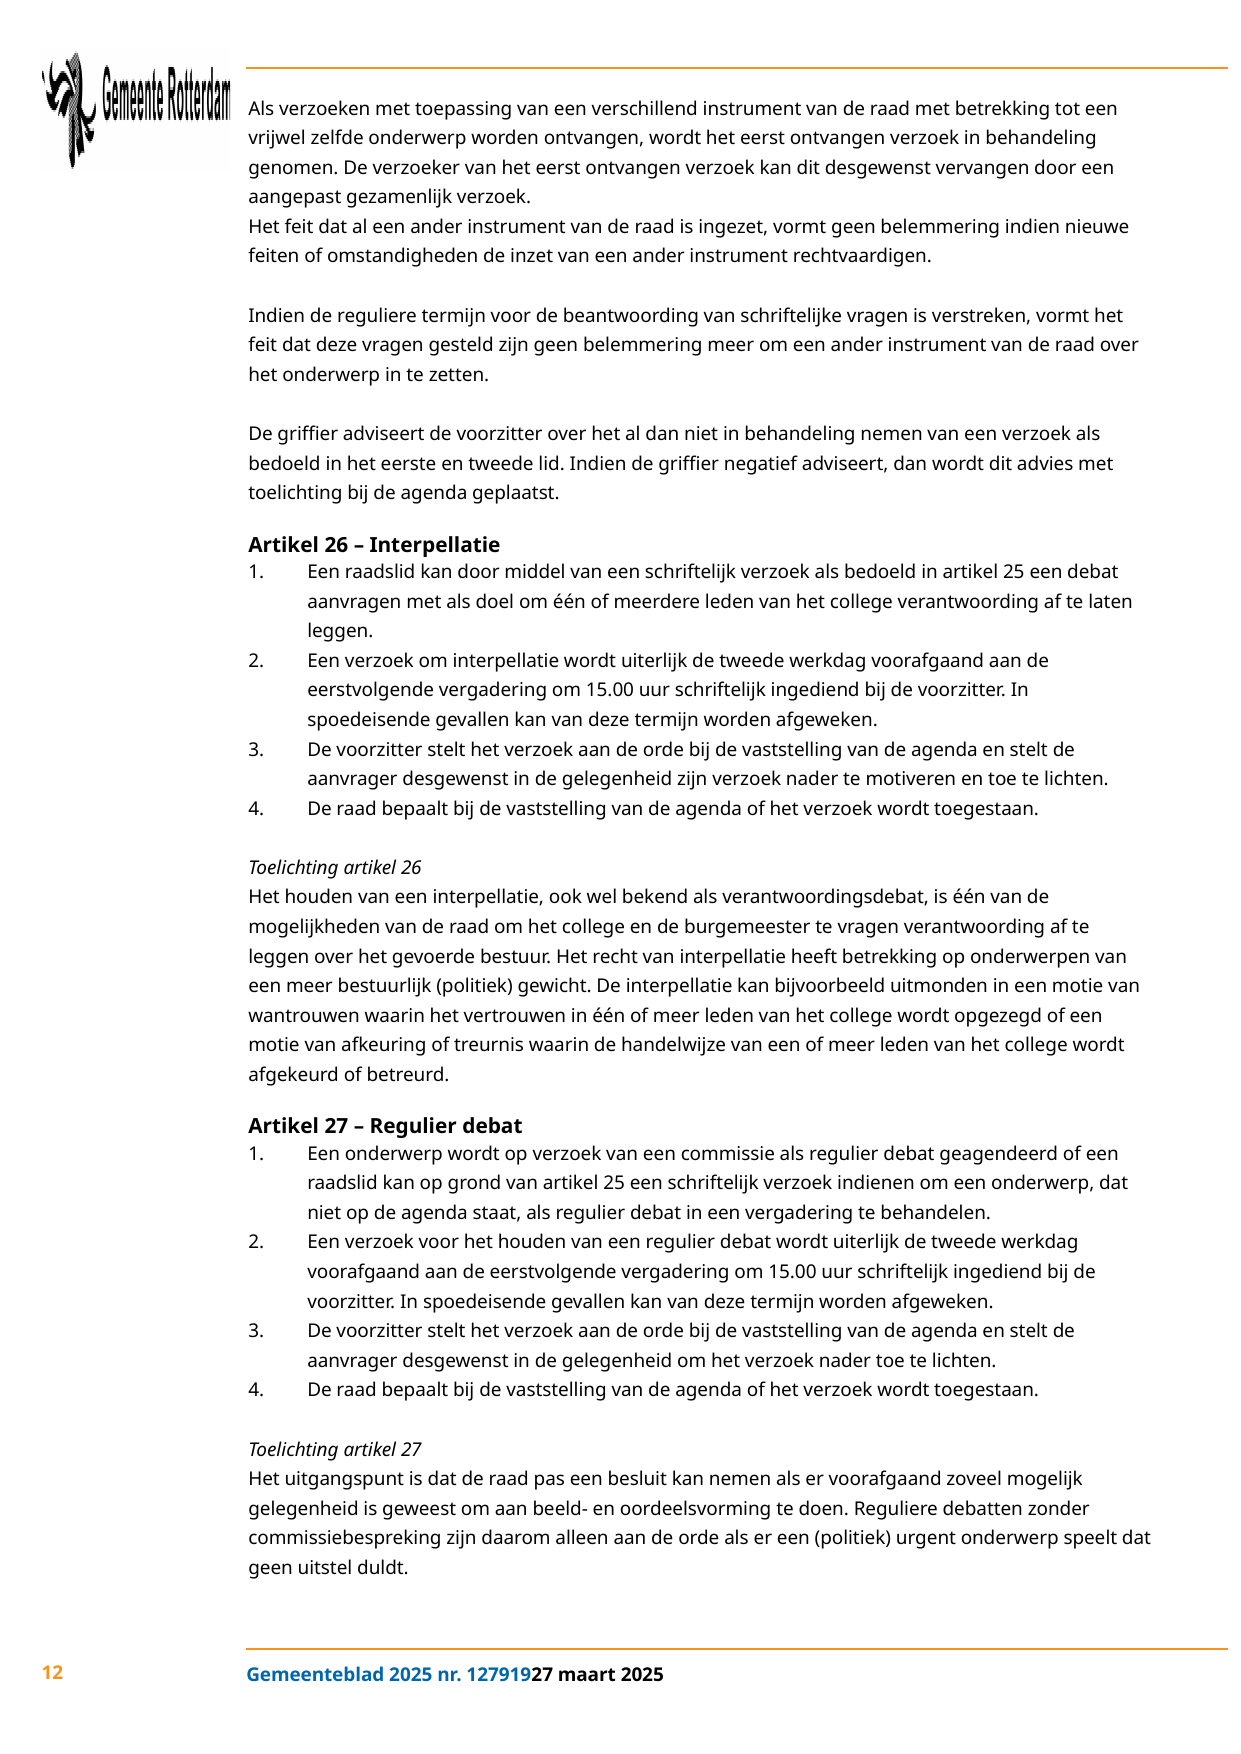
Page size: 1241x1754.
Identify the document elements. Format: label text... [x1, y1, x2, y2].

list De raad bepaalt bij de vaststelling van de agenda of het verzoek wordt toegestaan. [248, 1377, 1152, 1402]
text Toelichting artikel 27 [248, 1436, 1152, 1462]
list De voorzitter stelt het verzoek aan de orde bij de vaststelling van de agenda en stelt de aanvrager desgewenst in de gelegenheid om het verzoek nader toe te lichten. [248, 1317, 1152, 1373]
text Artikel 27 – Regulier debat [248, 1112, 1152, 1140]
list De voorzitter stelt het verzoek aan de orde bij de vaststelling van de agenda en stelt de aanvrager desgewenst in de gelegenheid zijn verzoek nader te motiveren en toe te lichten. [248, 736, 1152, 791]
text Het feit dat al een ander instrument van de raad is ingezet, vormt geen belemmering indien nieuwe feiten of omstandigheden de inzet van een ander instrument rechtvaardigen. [248, 213, 1152, 268]
text De griffier adviseert de voorzitter over het al dan niet in behandeling nemen van een verzoek als bedoeld in het eerste en tweede lid. Indien de griffier negatief adviseert, dan wordt dit advies met toelichting bij de agenda geplaatst. [248, 420, 1152, 505]
text Toelichting artikel 26 [248, 854, 1152, 880]
list Een onderwerp wordt op verzoek van een commissie als regulier debat geagendeerd of een raadslid kan op grond van artikel 25 een schriftelijk verzoek indienen om een onderwerp, dat niet op de agenda staat, als regulier debat in een vergadering te behandelen. [248, 1140, 1152, 1225]
text Het houden van een interpellatie, ook wel bekend als verantwoordingsdebat, is één van de mogelijkheden van de raad om het college en de burgemeester te vragen verantwoording af te leggen over het gevoerde bestuur. Het recht van interpellatie heeft betrekking op onderwerpen van een meer bestuurlijk (politiek) gewicht. De interpellatie kan bijvoorbeeld uitmonden in een motie van wantrouwen waarin het vertrouwen in één of meer leden van het college wordt opgezegd of een motie van afkeuring of treurnis waarin de handelwijze van een of meer leden van het college wordt afgekeurd of betreurd. [248, 884, 1152, 1087]
text Het uitgangspunt is dat de raad pas een besluit kan nemen als er voorafgaand zoveel mogelijk gelegenheid is geweest om aan beeld- en oordeelsvorming te doen. Reguliere debatten zonder commissiebespreking zijn daarom alleen aan de orde als er een (politiek) urgent onderwerp speelt dat geen uitstel duldt. [248, 1465, 1152, 1580]
list Een verzoek voor het houden van een regulier debat wordt uiterlijk de tweede werkdag voorafgaand aan de eerstvolgende vergadering om 15.00 uur schriftelijk ingediend bij de voorzitter. In spoedeisende gevallen kan van deze termijn worden afgeweken. [248, 1229, 1152, 1314]
list Een raadslid kan door middel van een schriftelijk verzoek als bedoeld in artikel 25 een debat aanvragen met als doel om één of meerdere leden van het college verantwoording af te laten leggen. [248, 558, 1152, 643]
list De raad bepaalt bij de vaststelling van de agenda of het verzoek wordt toegestaan. [248, 795, 1152, 821]
list Een verzoek om interpellatie wordt uiterlijk de tweede werkdag voorafgaand aan de eerstvolgende vergadering om 15.00 uur schriftelijk ingediend bij de voorzitter. In spoedeisende gevallen kan van deze termijn worden afgeweken. [248, 647, 1152, 732]
text Artikel 26 – Interpellatie [248, 530, 1152, 558]
picture [41, 47, 231, 172]
text Als verzoeken met toepassing van een verschillend instrument van de raad met betrekking tot een vrijwel zelfde onderwerp worden ontvangen, wordt het eerst ontvangen verzoek in behandeling genomen. De verzoeker van het eerst ontvangen verzoek kan dit desgewenst vervangen door een aangepast gezamenlijk verzoek. [248, 95, 1152, 209]
text Indien de reguliere termijn voor de beantwoording van schriftelijke vragen is verstreken, vormt het feit dat deze vragen gesteld zijn geen belemmering meer om een ander instrument van de raad over het onderwerp in te zetten. [248, 302, 1152, 387]
